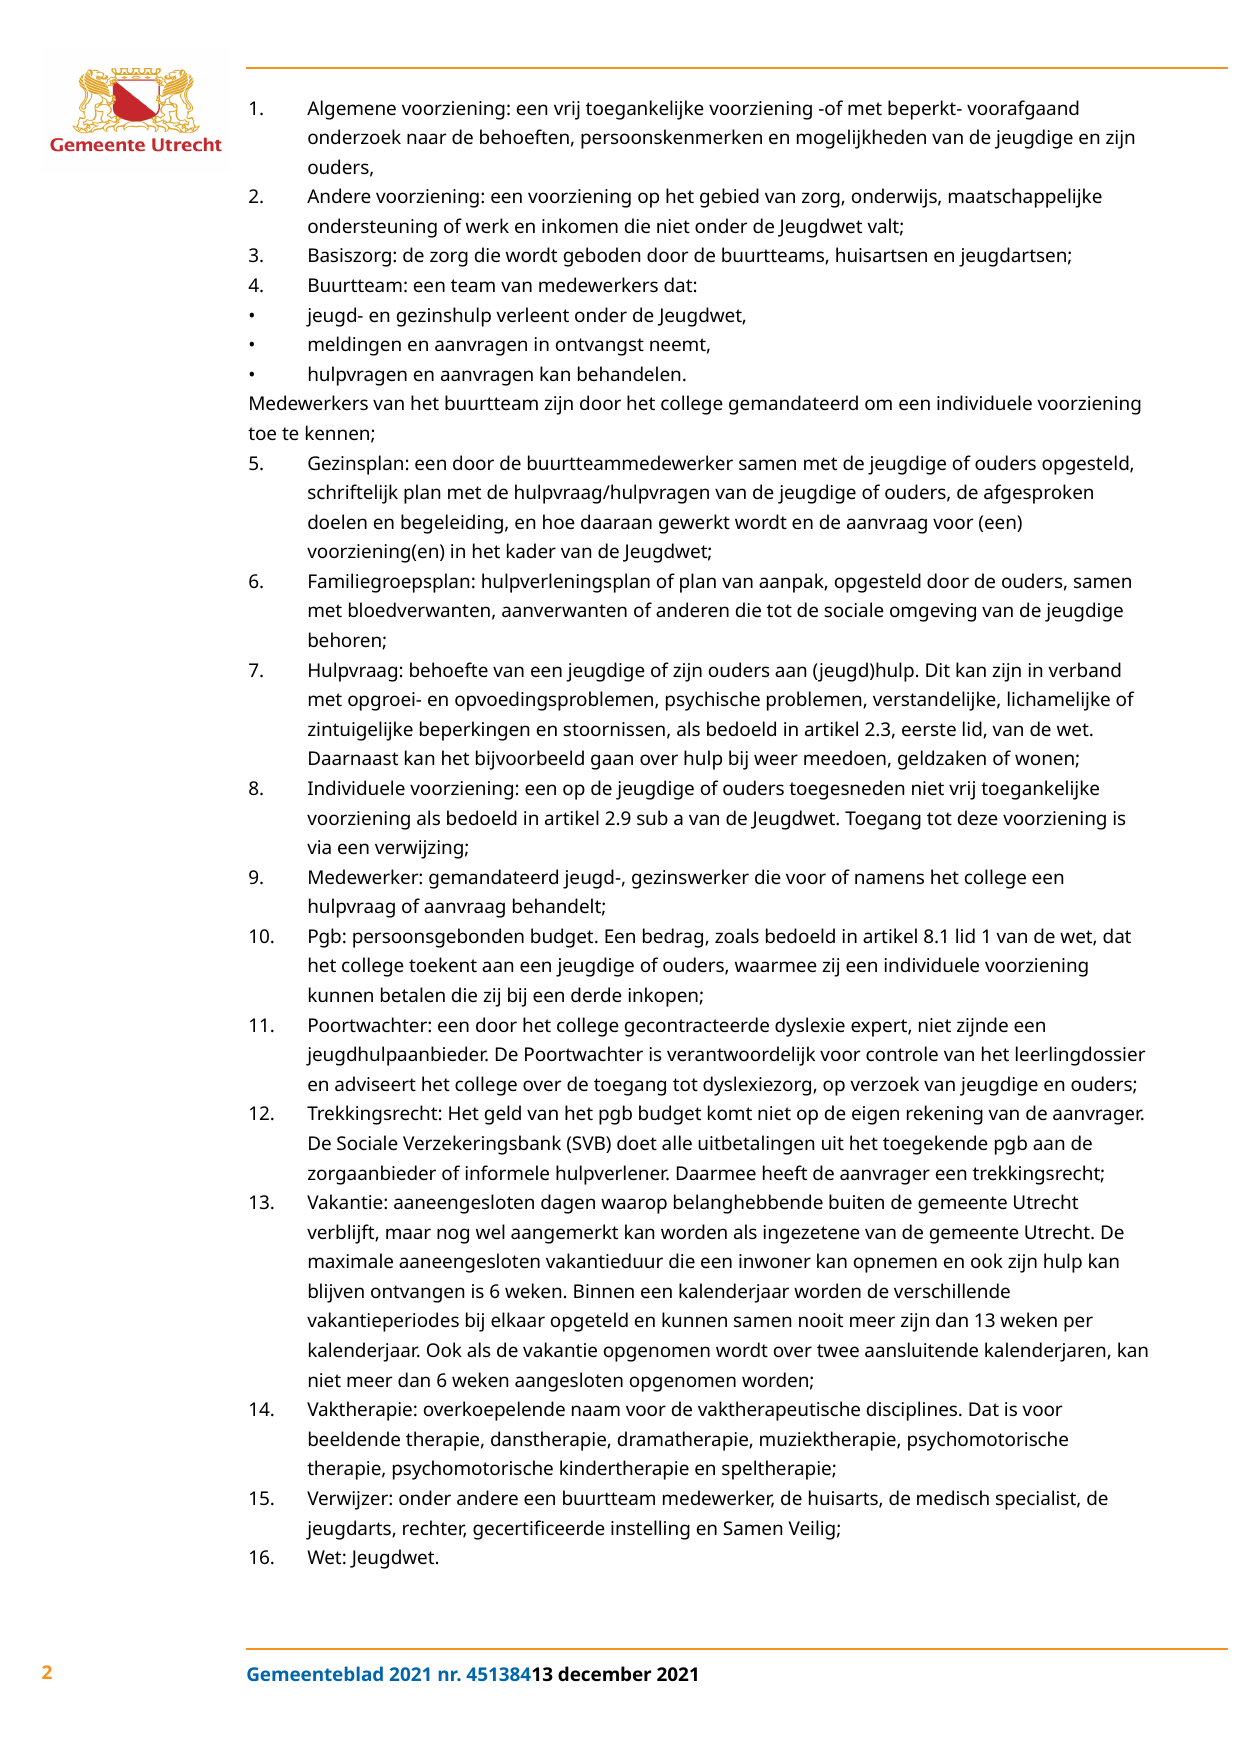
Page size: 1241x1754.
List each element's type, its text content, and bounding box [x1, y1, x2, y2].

list Hulpvraag: behoefte van een jeugdige of zijn ouders aan (jeugd)hulp. Dit kan zijn in verband met opgroei- en opvoedingsproblemen, psychische problemen, verstandelijke, lichamelijke of zintuigelijke beperkingen en stoornissen, als bedoeld in artikel 2.3, eerste lid, van de wet. Daarnaast kan het bijvoorbeeld gaan over hulp bij weer meedoen, geldzaken of wonen; [248, 657, 1152, 771]
list Pgb: persoonsgebonden budget. Een bedrag, zoals bedoeld in artikel 8.1 lid 1 van de wet, dat het college toekent aan een jeugdige of ouders, waarmee zij een individuele voorziening kunnen betalen die zij bij een derde inkopen; [248, 923, 1152, 1008]
list Basiszorg: de zorg die wordt geboden door de buurtteams, huisartsen en jeugdartsen; [248, 243, 1152, 268]
picture [41, 47, 231, 172]
text Medewerkers van het buurtteam zijn door het college gemandateerd om een individuele voorziening toe te kennen; [248, 391, 1152, 446]
list Trekkingsrecht: Het geld van het pgb budget komt niet op de eigen rekening van de aanvrager. De Sociale Verzekeringsbank (SVB) doet alle uitbetalingen uit het toegekende pgb aan de zorgaanbieder of informele hulpverlener. Daarmee heeft de aanvrager een trekkingsrecht; [248, 1101, 1152, 1186]
list Familiegroepsplan: hulpverleningsplan of plan van aanpak, opgesteld door de ouders, samen met bloedverwanten, aanverwanten of anderen die tot de sociale omgeving van de jeugdige behoren; [248, 568, 1152, 653]
list Vakantie: aaneengesloten dagen waarop belanghebbende buiten de gemeente Utrecht verblijft, maar nog wel aangemerkt kan worden als ingezetene van de gemeente Utrecht. De maximale aaneengesloten vakantieduur die een inwoner kan opnemen en ook zijn hulp kan blijven ontvangen is 6 weken. Binnen een kalenderjaar worden de verschillende vakantieperiodes bij elkaar opgeteld en kunnen samen nooit meer zijn dan 13 weken per kalenderjaar. Ook als de vakantie opgenomen wordt over twee aansluitende kalenderjaren, kan niet meer dan 6 weken aangesloten opgenomen worden; [248, 1189, 1152, 1393]
list Medewerker: gemandateerd jeugd-, gezinswerker die voor of namens het college een hulpvraag of aanvraag behandelt; [248, 864, 1152, 919]
list meldingen en aanvragen in ontvangst neemt, [248, 331, 1152, 357]
list jeugd- en gezinshulp verleent onder de Jeugdwet, [248, 302, 1152, 328]
list Gezinsplan: een door de buurtteammedewerker samen met de jeugdige of ouders opgesteld, schriftelijk plan met de hulpvraag/hulpvragen van de jeugdige of ouders, de afgesproken doelen en begeleiding, en hoe daaraan gewerkt wordt en de aanvraag voor (een) voorziening(en) in het kader van de Jeugdwet; [248, 450, 1152, 564]
list Individuele voorziening: een op de jeugdige of ouders toegesneden niet vrij toegankelijke voorziening als bedoeld in artikel 2.9 sub a van de Jeugdwet. Toegang tot deze voorziening is via een verwijzing; [248, 775, 1152, 860]
list hulpvragen en aanvragen kan behandelen. [248, 361, 1152, 387]
list Algemene voorziening: een vrij toegankelijke voorziening -of met beperkt- voorafgaand onderzoek naar de behoeften, persoonskenmerken en mogelijkheden van de jeugdige en zijn ouders, [248, 95, 1152, 180]
list Vaktherapie: overkoepelende naam voor de vaktherapeutische disciplines. Dat is voor beeldende therapie, danstherapie, dramatherapie, muziektherapie, psychomotorische therapie, psychomotorische kindertherapie en speltherapie; [248, 1396, 1152, 1481]
list Wet: Jeugdwet. [248, 1544, 1152, 1570]
list Andere voorziening: een voorziening op het gebied van zorg, onderwijs, maatschappelijke ondersteuning of werk en inkomen die niet onder de Jeugdwet valt; [248, 183, 1152, 239]
list Verwijzer: onder andere een buurtteam medewerker, de huisarts, de medisch specialist, de jeugdarts, rechter, gecertificeerde instelling en Samen Veilig; [248, 1485, 1152, 1541]
list Poortwachter: een door het college gecontracteerde dyslexie expert, niet zijnde een jeugdhulpaanbieder. De Poortwachter is verantwoordelijk voor controle van het leerlingdossier en adviseert het college over de toegang tot dyslexiezorg, op verzoek van jeugdige en ouders; [248, 1012, 1152, 1097]
list Buurtteam: een team van medewerkers dat: [248, 272, 1152, 298]
